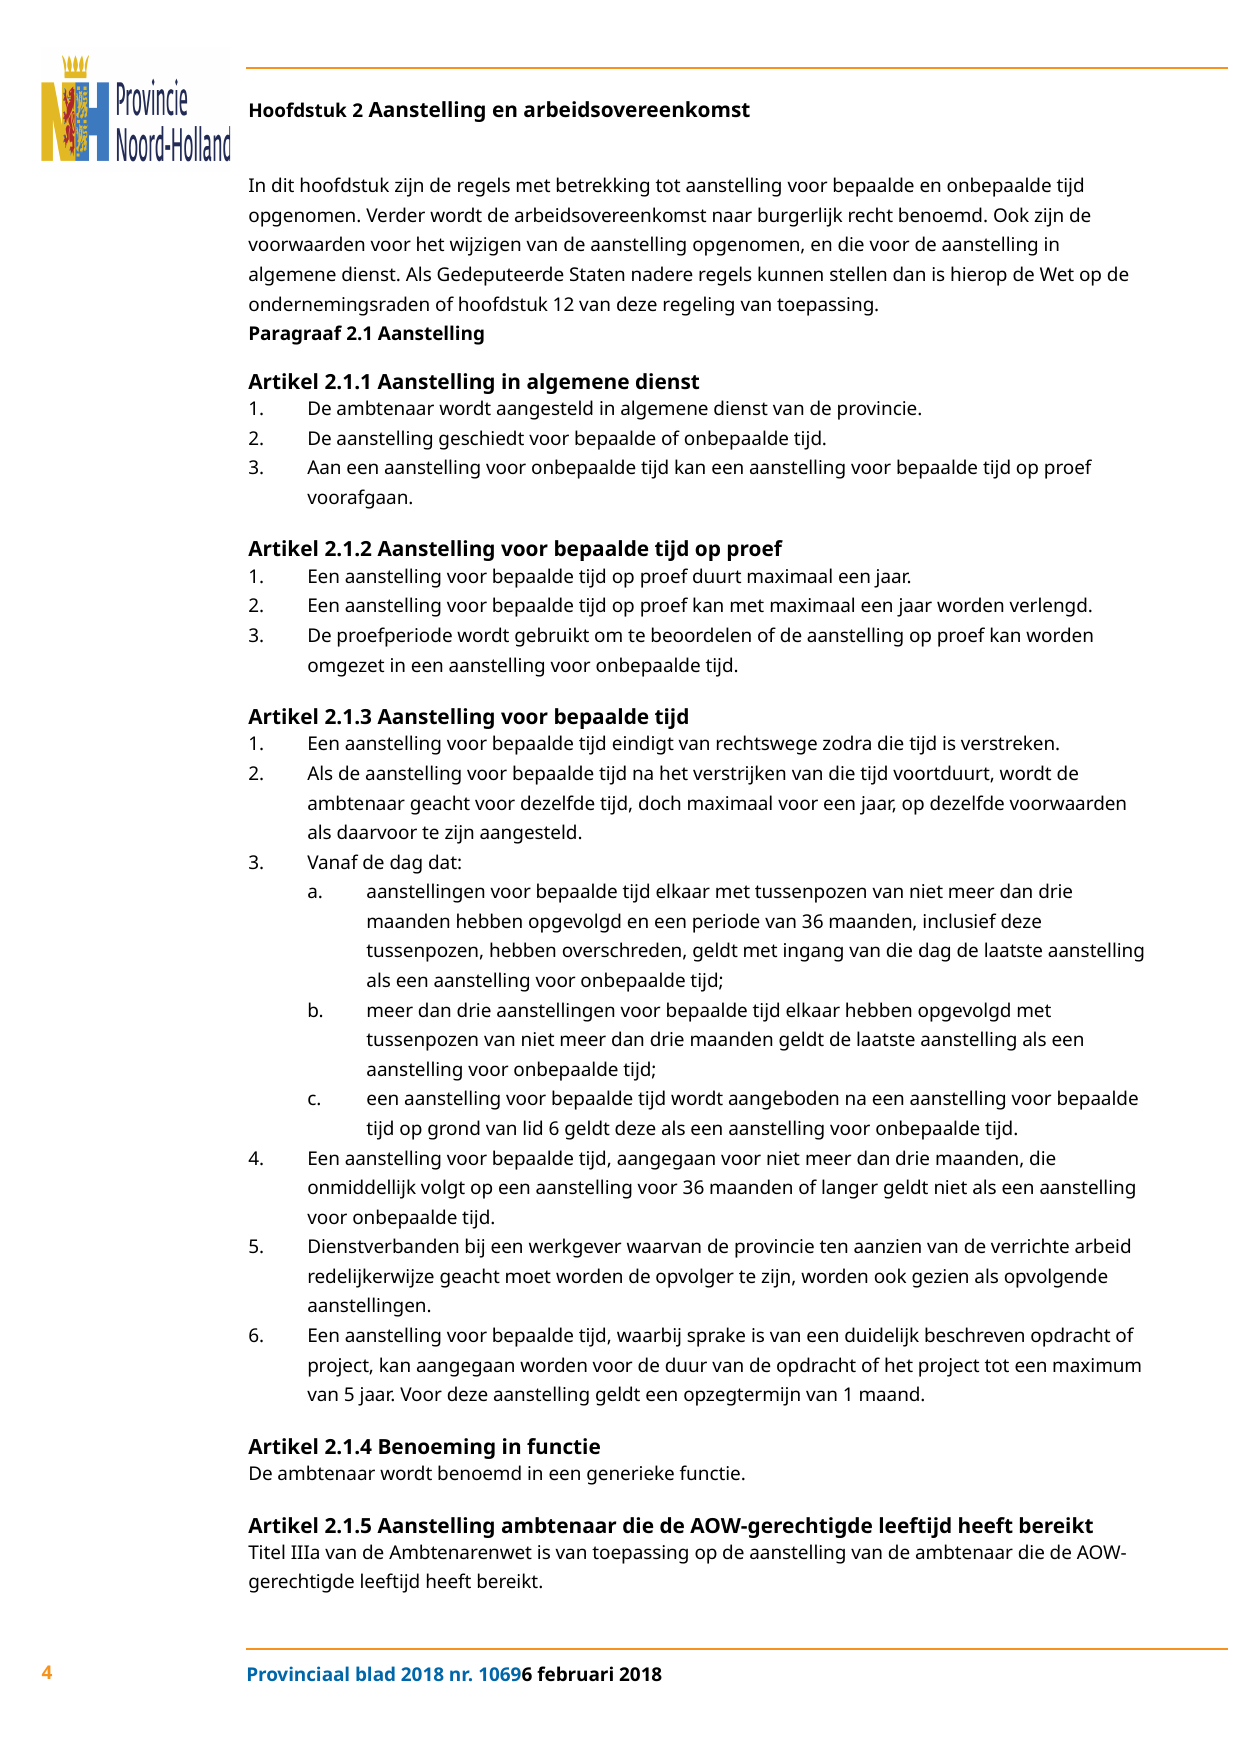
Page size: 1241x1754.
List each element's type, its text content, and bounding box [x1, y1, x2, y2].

text Artikel 2.1.3 Aanstelling voor bepaalde tijd [248, 702, 1152, 731]
text Artikel 2.1.4 Benoeming in functie [248, 1432, 1152, 1460]
list een aanstelling voor bepaalde tijd wordt aangeboden na een aanstelling voor bepaalde tijd op grond van lid 6 geldt deze als een aanstelling voor onbepaalde tijd. [307, 1086, 1152, 1141]
text Titel IIIa van de Ambtenarenwet is van toepassing op de aanstelling van de ambtenaar die de AOW-gerechtigde leeftijd heeft bereikt. [248, 1539, 1152, 1594]
text Hoofdstuk 2 Aanstelling en arbeidsovereenkomst [248, 95, 1152, 123]
list Vanaf de dag dat: [248, 849, 1152, 875]
picture [41, 47, 231, 172]
text De ambtenaar wordt benoemd in een generieke functie. [248, 1460, 1152, 1486]
list Een aanstelling voor bepaalde tijd op proef kan met maximaal een jaar worden verlengd. [248, 593, 1152, 618]
text In dit hoofdstuk zijn de regels met betrekking tot aanstelling voor bepaalde en onbepaalde tijd opgenomen. Verder wordt de arbeidsovereenkomst naar burgerlijk recht benoemd. Ook zijn de voorwaarden voor het wijzigen van de aanstelling opgenomen, en die voor de aanstelling in algemene dienst. Als Gedeputeerde Staten nadere regels kunnen stellen dan is hierop de Wet op de ondernemingsraden of hoofdstuk 12 van deze regeling van toepassing. [248, 172, 1152, 317]
list De proefperiode wordt gebruikt om te beoordelen of de aanstelling op proef kan worden omgezet in een aanstelling voor onbepaalde tijd. [248, 622, 1152, 677]
list Een aanstelling voor bepaalde tijd eindigt van rechtswege zodra die tijd is verstreken. [248, 731, 1152, 756]
list Een aanstelling voor bepaalde tijd, waarbij sprake is van een duidelijk beschreven opdracht of project, kan aangegaan worden voor de duur van de opdracht of het project tot een maximum van 5 jaar. Voor deze aanstelling geldt een opzegtermijn van 1 maand. [248, 1322, 1152, 1407]
list Dienstverbanden bij een werkgever waarvan de provincie ten aanzien van de verrichte arbeid redelijkerwijze geacht moet worden de opvolger te zijn, worden ook gezien als opvolgende aanstellingen. [248, 1233, 1152, 1318]
text Artikel 2.1.1 Aanstelling in algemene dienst [248, 367, 1152, 395]
list De aanstelling geschiedt voor bepaalde of onbepaalde tijd. [248, 425, 1152, 451]
list meer dan drie aanstellingen voor bepaalde tijd elkaar hebben opgevolgd met tussenpozen van niet meer dan drie maanden geldt de laatste aanstelling als een aanstelling voor onbepaalde tijd; [307, 997, 1152, 1082]
text Artikel 2.1.5 Aanstelling ambtenaar die de AOW-gerechtigde leeftijd heeft bereikt [248, 1511, 1152, 1539]
list aanstellingen voor bepaalde tijd elkaar met tussenpozen van niet meer dan drie maanden hebben opgevolgd en een periode van 36 maanden, inclusief deze tussenpozen, hebben overschreden, geldt met ingang van die dag de laatste aanstelling als een aanstelling voor onbepaalde tijd; [307, 878, 1152, 993]
text Paragraaf 2.1 Aanstelling [248, 320, 1152, 346]
list Als de aanstelling voor bepaalde tijd na het verstrijken van die tijd voortduurt, wordt de ambtenaar geacht voor dezelfde tijd, doch maximaal voor een jaar, op dezelfde voorwaarden als daarvoor te zijn aangesteld. [248, 760, 1152, 845]
list Een aanstelling voor bepaalde tijd op proef duurt maximaal een jaar. [248, 563, 1152, 589]
list Een aanstelling voor bepaalde tijd, aangegaan voor niet meer dan drie maanden, die onmiddellijk volgt op een aanstelling voor 36 maanden of langer geldt niet als een aanstelling voor onbepaalde tijd. [248, 1145, 1152, 1230]
list De ambtenaar wordt aangesteld in algemene dienst van de provincie. [248, 395, 1152, 421]
list Aan een aanstelling voor onbepaalde tijd kan een aanstelling voor bepaalde tijd op proef voorafgaan. [248, 454, 1152, 510]
text Artikel 2.1.2 Aanstelling voor bepaalde tijd op proef [248, 534, 1152, 563]
